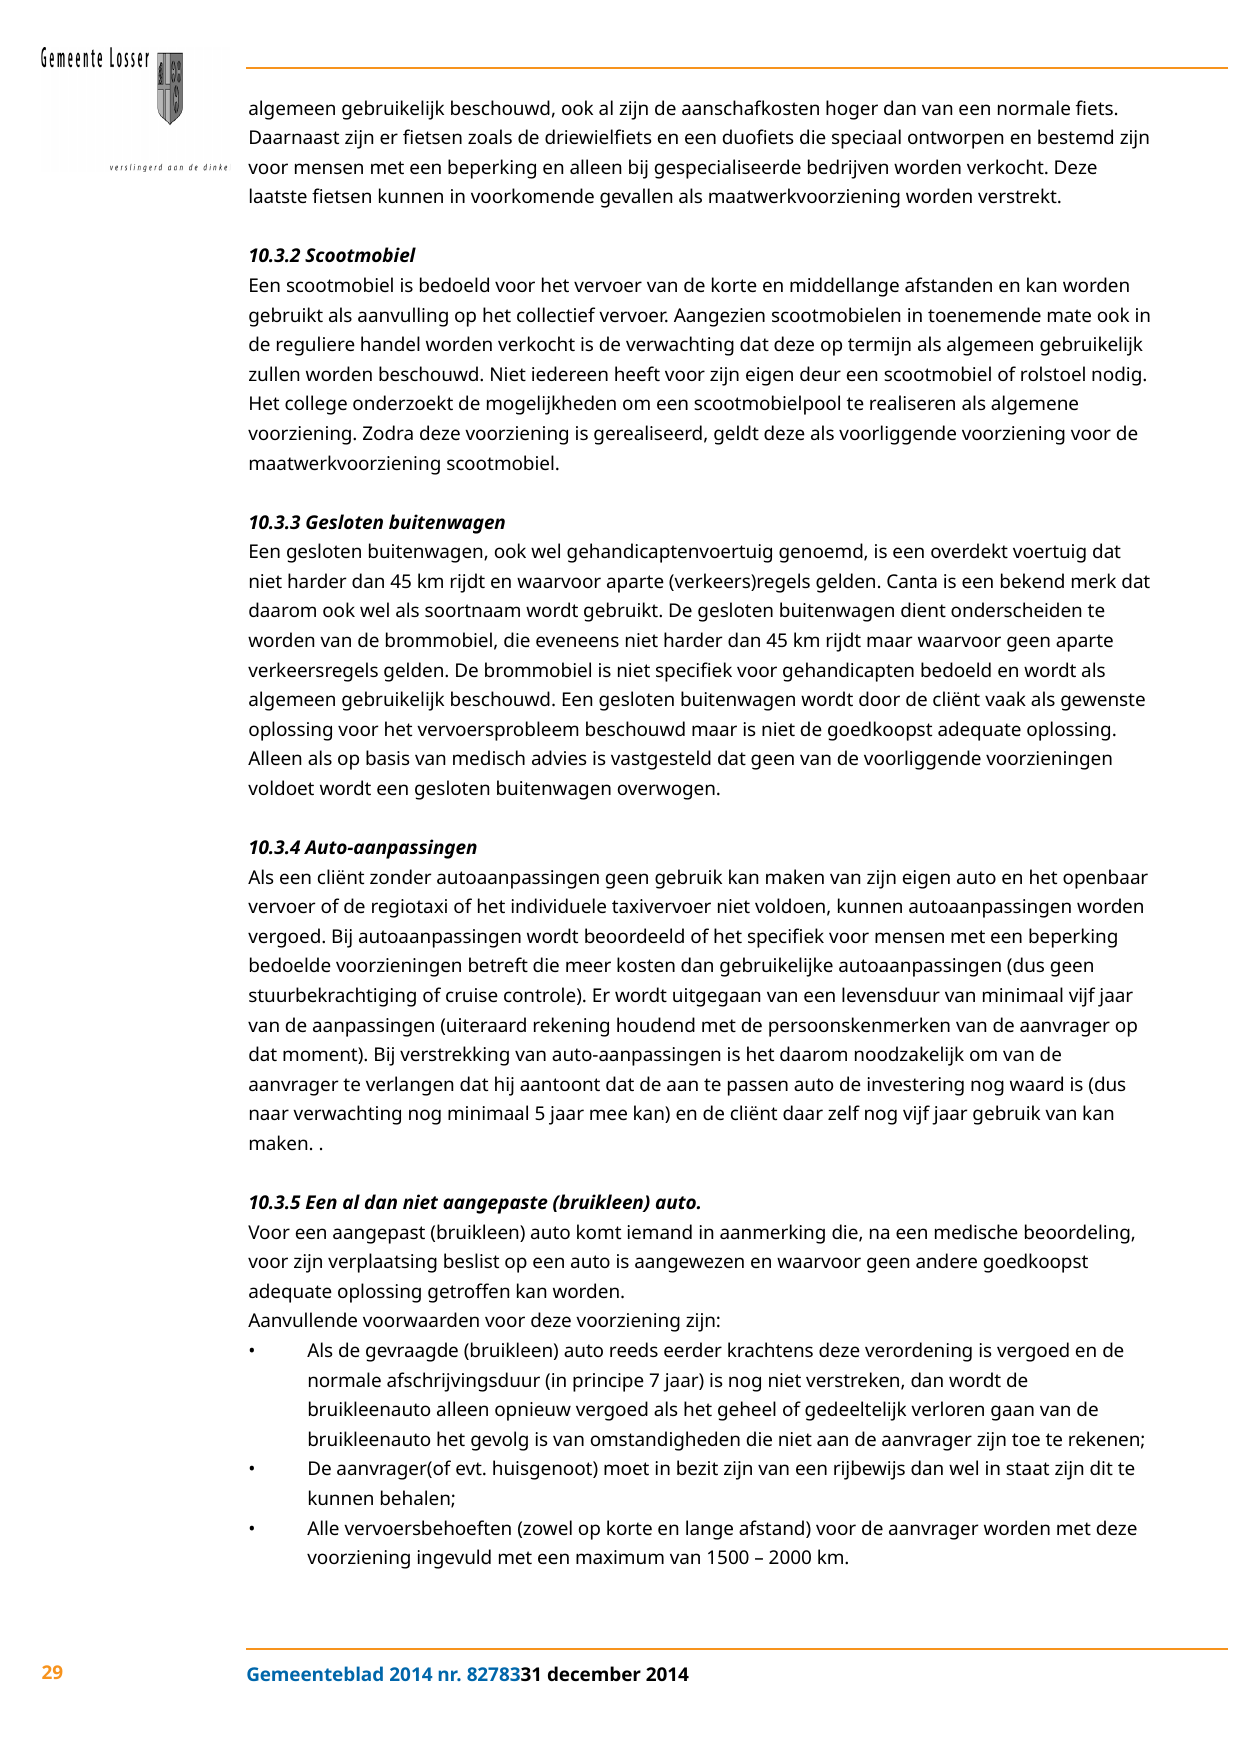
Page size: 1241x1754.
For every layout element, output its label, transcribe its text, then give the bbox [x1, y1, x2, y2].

text Een gesloten buitenwagen, ook wel gehandicaptenvoertuig genoemd, is een overdekt voertuig dat niet harder dan 45 km rijdt en waarvoor aparte (verkeers)regels gelden. Canta is een bekend merk dat daarom ook wel als soortnaam wordt gebruikt. De gesloten buitenwagen dient onderscheiden te worden van de brommobiel, die eveneens niet harder dan 45 km rijdt maar waarvoor geen aparte verkeersregels gelden. De brommobiel is niet specifiek voor gehandicapten bedoeld en wordt als algemeen gebruikelijk beschouwd. Een gesloten buitenwagen wordt door de cliënt vaak als gewenste oplossing voor het vervoersprobleem beschouwd maar is niet de goedkoopst adequate oplossing. Alleen als op basis van medisch advies is vastgesteld dat geen van de voorliggende voorzieningen voldoet wordt een gesloten buitenwagen overwogen. [248, 538, 1152, 801]
text 10.3.3 Gesloten buitenwagen [248, 509, 1152, 535]
text Voor een aangepast (bruikleen) auto komt iemand in aanmerking die, na een medische beoordeling, voor zijn verplaatsing beslist op een auto is aangewezen en waarvoor geen andere goedkoopst adequate oplossing getroffen kan worden. [248, 1219, 1152, 1304]
list De aanvrager(of evt. huisgenoot) moet in bezit zijn van een rijbewijs dan wel in staat zijn dit te kunnen behalen; [248, 1456, 1152, 1511]
picture [41, 47, 231, 172]
list Als de gevraagde (bruikleen) auto reeds eerder krachtens deze verordening is vergoed en de normale afschrijvingsduur (in principe 7 jaar) is nog niet verstreken, dan wordt de bruikleenauto alleen opnieuw vergoed als het geheel of gedeeltelijk verloren gaan van de bruikleenauto het gevolg is van omstandigheden die niet aan de aanvrager zijn toe te rekenen; [248, 1337, 1152, 1452]
text Als een cliënt zonder autoaanpassingen geen gebruik kan maken van zijn eigen auto en het openbaar vervoer of de regiotaxi of het individuele taxivervoer niet voldoen, kunnen autoaanpassingen worden vergoed. Bij autoaanpassingen wordt beoordeeld of het specifiek voor mensen met een beperking bedoelde voorzieningen betreft die meer kosten dan gebruikelijke autoaanpassingen (dus geen stuurbekrachtiging of cruise controle). Er wordt uitgegaan van een levensduur van minimaal vijf jaar van de aanpassingen (uiteraard rekening houdend met de persoonskenmerken van de aanvrager op dat moment). Bij verstrekking van auto-aanpassingen is het daarom noodzakelijk om van de aanvrager te verlangen dat hij aantoont dat de aan te passen auto de investering nog waard is (dus naar verwachting nog minimaal 5 jaar mee kan) en de cliënt daar zelf nog vijf jaar gebruik van kan maken. . [248, 864, 1152, 1156]
text 10.3.4 Auto-aanpassingen [248, 834, 1152, 860]
text algemeen gebruikelijk beschouwd, ook al zijn de aanschafkosten hoger dan van een normale fiets. [248, 95, 1152, 121]
list Alle vervoersbehoeften (zowel op korte en lange afstand) voor de aanvrager worden met deze voorziening ingevuld met een maximum van 1500 – 2000 km. [248, 1515, 1152, 1570]
text Daarnaast zijn er fietsen zoals de driewielfiets en een duofiets die speciaal ontworpen en bestemd zijn voor mensen met een beperking en alleen bij gespecialiseerde bedrijven worden verkocht. Deze laatste fietsen kunnen in voorkomende gevallen als maatwerkvoorziening worden verstrekt. [248, 124, 1152, 209]
text 10.3.2 Scootmobiel [248, 243, 1152, 268]
text Aanvullende voorwaarden voor deze voorziening zijn: [248, 1308, 1152, 1333]
text 10.3.5 Een al dan niet aangepaste (bruikleen) auto. [248, 1189, 1152, 1215]
text Een scootmobiel is bedoeld voor het vervoer van de korte en middellange afstanden en kan worden gebruikt als aanvulling op het collectief vervoer. Aangezien scootmobielen in toenemende mate ook in de reguliere handel worden verkocht is de verwachting dat deze op termijn als algemeen gebruikelijk zullen worden beschouwd. Niet iedereen heeft voor zijn eigen deur een scootmobiel of rolstoel nodig. Het college onderzoekt de mogelijkheden om een scootmobielpool te realiseren als algemene voorziening. Zodra deze voorziening is gerealiseerd, geldt deze als voorliggende voorziening voor de maatwerkvoorziening scootmobiel. [248, 272, 1152, 476]
